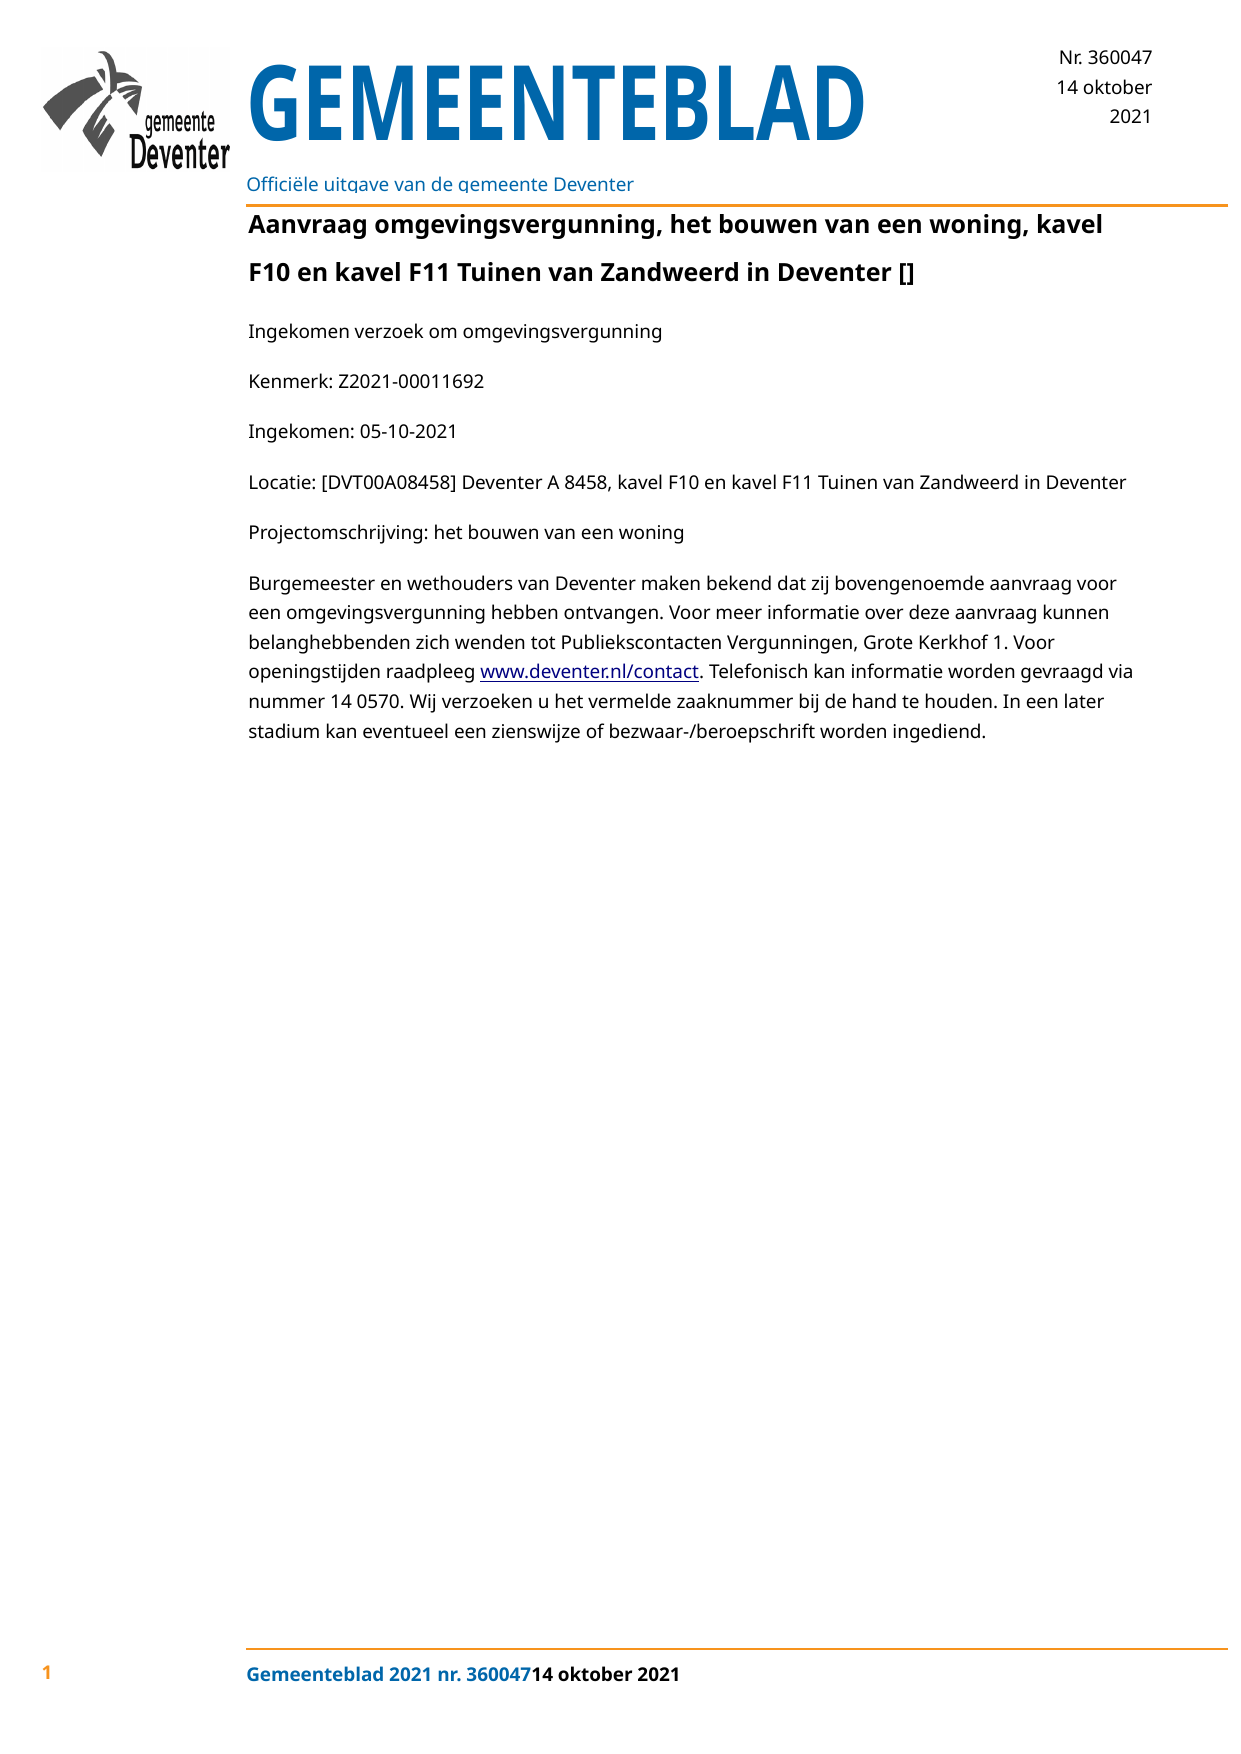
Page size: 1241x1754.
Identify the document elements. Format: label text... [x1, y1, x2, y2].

text Projectomschrijving: het bouwen van een woning [248, 519, 1152, 545]
text Ingekomen: 05-10-2021 [248, 419, 1152, 444]
text Locatie: [DVT00A08458] Deventer A 8458, kavel F10 en kavel F11 Tuinen van Zandweerd in Deventer [248, 469, 1152, 495]
text Kenmerk: Z2021-00011692 [248, 368, 1152, 394]
text Ingekomen verzoek om omgevingsvergunning [248, 318, 1152, 344]
text Aanvraag omgevingsvergunning, het bouwen van een woning, kavel F10 en kavel F11 Tuinen van Zandweerd in Deventer [] [248, 207, 1152, 288]
text Burgemeester en wethouders van Deventer maken bekend dat zij bovengenoemde aanvraag voor een omgevingsvergunning hebben ontvangen. Voor meer informatie over deze aanvraag kunnen belanghebbenden zich wenden tot Publiekscontacten Vergunningen, Grote Kerkhof 1. Voor openingstijden raadpleeg www.deventer.nl/contact. Telefonisch kan informatie worden gevraagd via nummer 14 0570. Wij verzoeken u het vermelde zaaknummer bij de hand te houden. In een later stadium kan eventueel een zienswijze of bezwaar-/beroepschrift worden ingediend. [248, 570, 1152, 744]
picture [41, 47, 231, 172]
